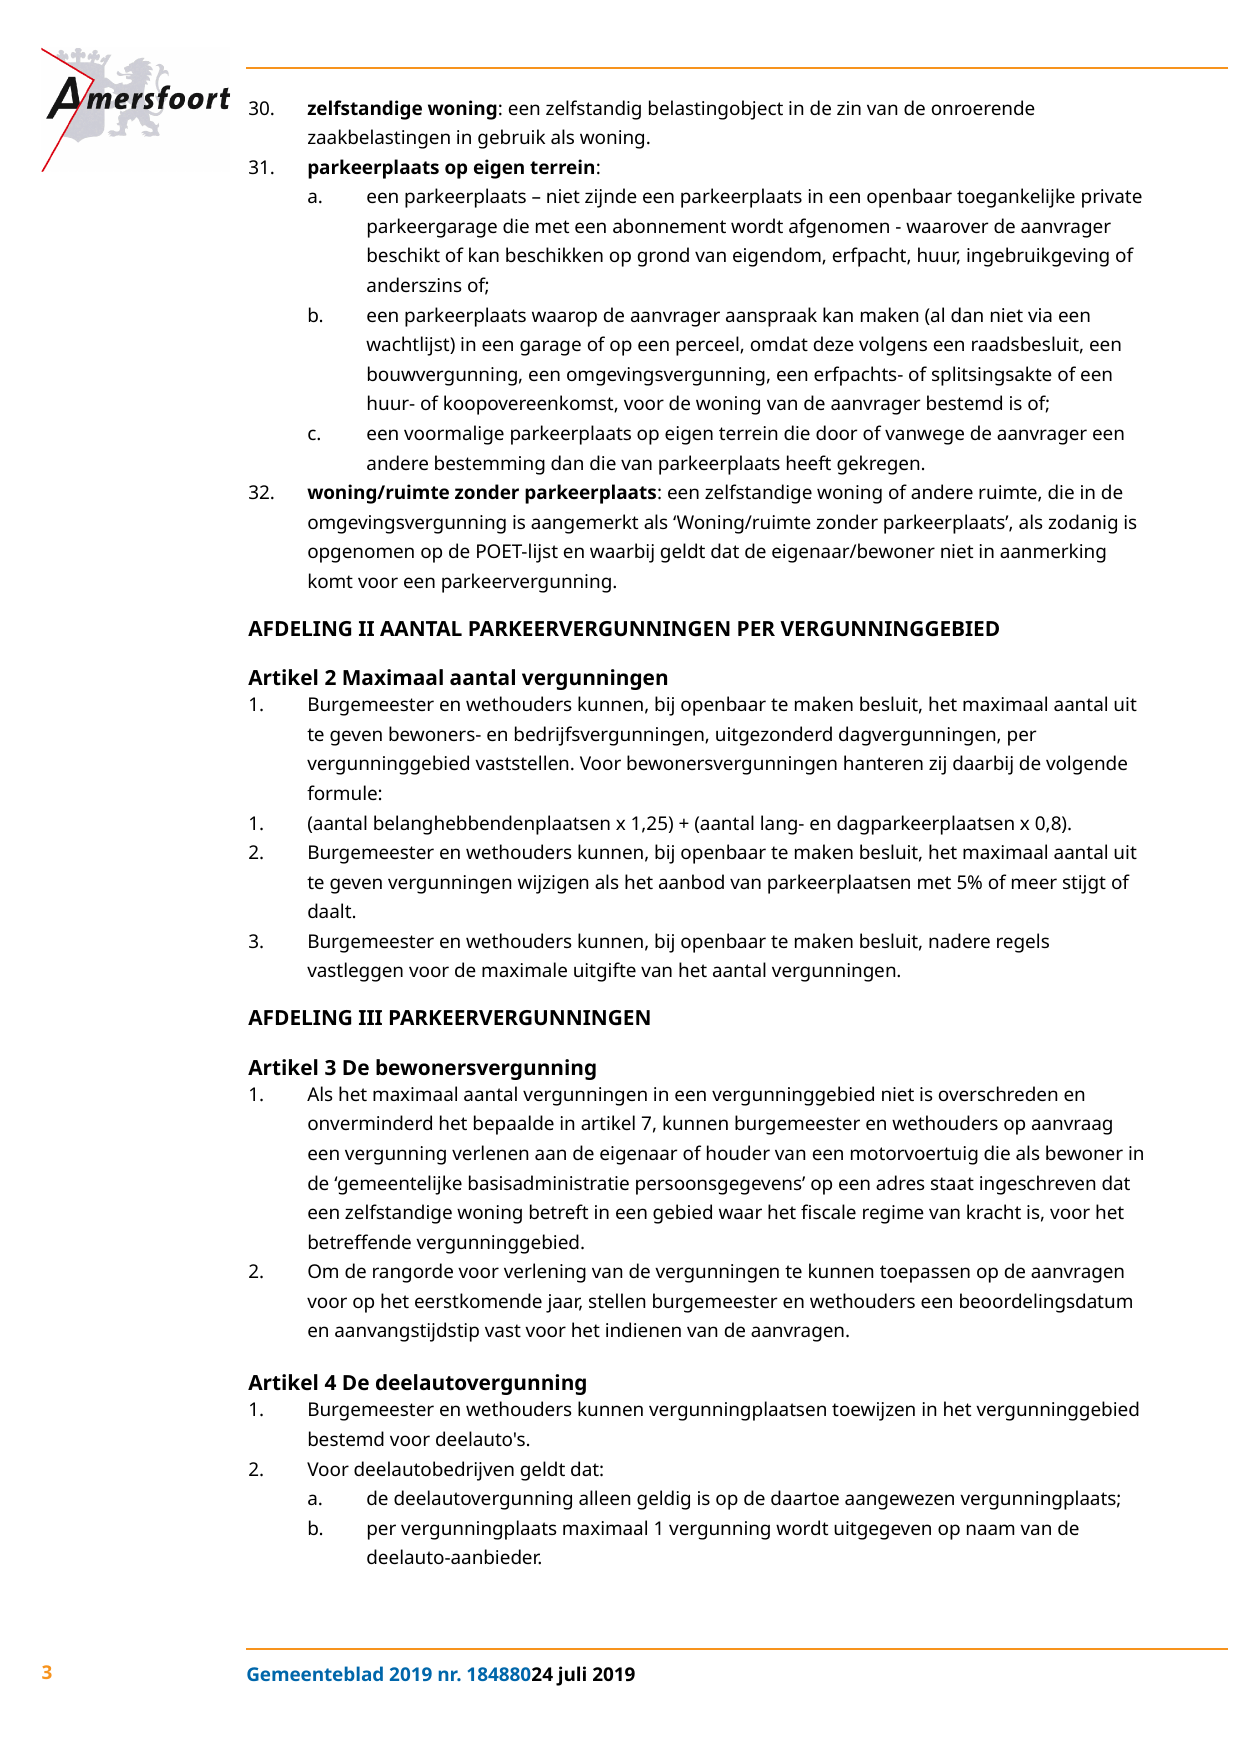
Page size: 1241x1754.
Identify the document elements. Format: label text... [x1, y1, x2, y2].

list per vergunningplaats maximaal 1 vergunning wordt uitgegeven op naam van de deelauto-aanbieder. [307, 1515, 1152, 1570]
text AFDELING II AANTAL PARKEERVERGUNNINGEN PER VERGUNNINGGEBIED [248, 614, 1152, 642]
text Artikel 2 Maximaal aantal vergunningen [248, 663, 1152, 691]
list zelfstandige woning: een zelfstandig belastingobject in de zin van de onroerende zaakbelastingen in gebruik als woning. [248, 95, 1152, 150]
picture [41, 47, 231, 172]
list Burgemeester en wethouders kunnen, bij openbaar te maken besluit, het maximaal aantal uit te geven bewoners- en bedrijfsvergunningen, uitgezonderd dagvergunningen, per vergunninggebied vaststellen. Voor bewonersvergunningen hanteren zij daarbij de volgende formule: [248, 691, 1152, 806]
list een parkeerplaats waarop de aanvrager aanspraak kan maken (al dan niet via een wachtlijst) in een garage of op een perceel, omdat deze volgens een raadsbesluit, een bouwvergunning, een omgevingsvergunning, een erfpachts- of splitsingsakte of een huur- of koopovereenkomst, voor de woning van de aanvrager bestemd is of; [307, 302, 1152, 416]
list (aantal belanghebbendenplaatsen x 1,25) + (aantal lang- en dagparkeerplaatsen x 0,8). [248, 810, 1152, 836]
list een parkeerplaats – niet zijnde een parkeerplaats in een openbaar toegankelijke private parkeergarage die met een abonnement wordt afgenomen - waarover de aanvrager beschikt of kan beschikken op grond van eigendom, erfpacht, huur, ingebruikgeving of anderszins of; [307, 183, 1152, 298]
list Burgemeester en wethouders kunnen, bij openbaar te maken besluit, nadere regels vastleggen voor de maximale uitgifte van het aantal vergunningen. [248, 928, 1152, 983]
text AFDELING III PARKEERVERGUNNINGEN [248, 1003, 1152, 1032]
list parkeerplaats op eigen terrein: [248, 154, 1152, 180]
list Voor deelautobedrijven geldt dat: [248, 1456, 1152, 1481]
list Om de rangorde voor verlening van de vergunningen te kunnen toepassen op de aanvragen voor op het eerstkomende jaar, stellen burgemeester en wethouders een beoordelingsdatum en aanvangstijdstip vast voor het indienen van de aanvragen. [248, 1258, 1152, 1343]
list Burgemeester en wethouders kunnen vergunningplaatsen toewijzen in het vergunninggebied bestemd voor deelauto's. [248, 1397, 1152, 1452]
text Artikel 4 De deelautovergunning [248, 1368, 1152, 1397]
list een voormalige parkeerplaats op eigen terrein die door of vanwege de aanvrager een andere bestemming dan die van parkeerplaats heeft gekregen. [307, 420, 1152, 476]
list Als het maximaal aantal vergunningen in een vergunninggebied niet is overschreden en onverminderd het bepaalde in artikel 7, kunnen burgemeester en wethouders op aanvraag een vergunning verlenen aan de eigenaar of houder van een motorvoertuig die als bewoner in de ‘gemeentelijke basisadministratie persoonsgegevens’ op een adres staat ingeschreven dat een zelfstandige woning betreft in een gebied waar het fiscale regime van kracht is, voor het betreffende vergunninggebied. [248, 1081, 1152, 1255]
list Burgemeester en wethouders kunnen, bij openbaar te maken besluit, het maximaal aantal uit te geven vergunningen wijzigen als het aanbod van parkeerplaatsen met 5% of meer stijgt of daalt. [248, 839, 1152, 924]
text Artikel 3 De bewonersvergunning [248, 1053, 1152, 1081]
list woning/ruimte zonder parkeerplaats: een zelfstandige woning of andere ruimte, die in de omgevingsvergunning is aangemerkt als ‘Woning/ruimte zonder parkeerplaats’, als zodanig is opgenomen op de POET-lijst en waarbij geldt dat de eigenaar/bewoner niet in aanmerking komt voor een parkeervergunning. [248, 479, 1152, 594]
list de deelautovergunning alleen geldig is op de daartoe aangewezen vergunningplaats; [307, 1485, 1152, 1511]
